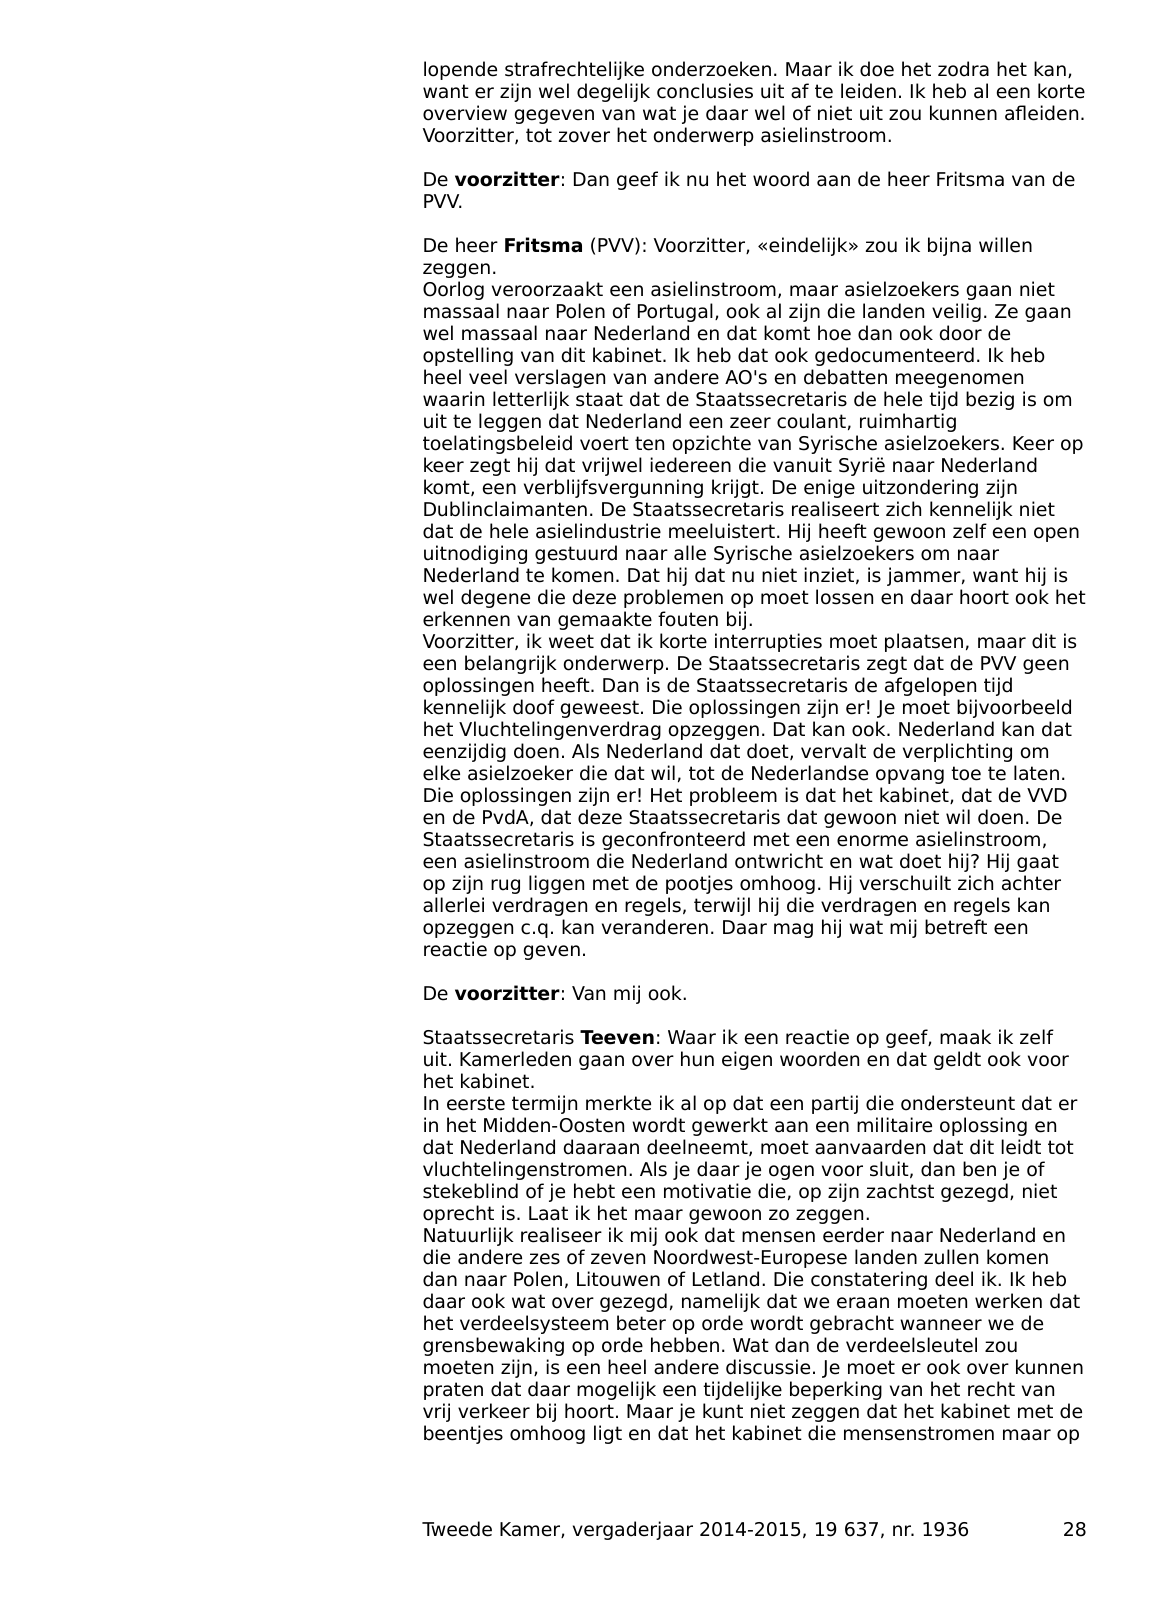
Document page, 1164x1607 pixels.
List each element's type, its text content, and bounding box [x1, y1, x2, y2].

text De heer Fritsma (PVV): Voorzitter, «eindelijk» zou ik bijna willen zeggen. [422, 235, 1087, 279]
text In eerste termijn merkte ik al op dat een partij die ondersteunt dat er in het Midden-Oosten wordt gewerkt aan een militaire oplossing en dat Nederland daaraan deelneemt, moet aanvaarden dat dit leidt tot vluchtelingenstromen. Als je daar je ogen voor sluit, dan ben je of stekeblind of je hebt een motivatie die, op zijn zachtst gezegd, niet oprecht is. Laat ik het maar gewoon zo zeggen. [422, 1093, 1087, 1225]
text Voorzitter, tot zover het onderwerp asielinstroom. [422, 125, 1087, 147]
text Natuurlijk realiseer ik mij ook dat mensen eerder naar Nederland en die andere zes of zeven Noordwest-Europese landen zullen komen dan naar Polen, Litouwen of Letland. Die constatering deel ik. Ik heb daar ook wat over gezegd, namelijk dat we eraan moeten werken dat het verdeelsysteem beter op orde wordt gebracht wanneer we de grensbewaking op orde hebben. Wat dan de verdeelsleutel zou moeten zijn, is een heel andere discussie. Je moet er ook over kunnen praten dat daar mogelijk een tijdelijke beperking van het recht van vrij verkeer bij hoort. Maar je kunt niet zeggen dat het kabinet met de beentjes omhoog ligt en dat het kabinet die mensenstromen maar op [422, 1225, 1087, 1444]
text lopende strafrechtelijke onderzoeken. Maar ik doe het zodra het kan, want er zijn wel degelijk conclusies uit af te leiden. Ik heb al een korte overview gegeven van wat je daar wel of niet uit zou kunnen afleiden. [422, 59, 1087, 125]
text De voorzitter: Dan geef ik nu het woord aan de heer Fritsma van de PVV. [422, 169, 1087, 213]
text De voorzitter: Van mij ook. [422, 983, 1087, 1005]
text Oorlog veroorzaakt een asielinstroom, maar asielzoekers gaan niet massaal naar Polen of Portugal, ook al zijn die landen veilig. Ze gaan wel massaal naar Nederland en dat komt hoe dan ook door de opstelling van dit kabinet. Ik heb dat ook gedocumenteerd. Ik heb heel veel verslagen van andere AO's en debatten meegenomen waarin letterlijk staat dat de Staatssecretaris de hele tijd bezig is om uit te leggen dat Nederland een zeer coulant, ruimhartig toelatingsbeleid voert ten opzichte van Syrische asielzoekers. Keer op keer zegt hij dat vrijwel iedereen die vanuit Syrië naar Nederland komt, een verblijfsvergunning krijgt. De enige uitzondering zijn Dublinclaimanten. De Staatssecretaris realiseert zich kennelijk niet dat de hele asielindustrie meeluistert. Hij heeft gewoon zelf een open uitnodiging gestuurd naar alle Syrische asielzoekers om naar Nederland te komen. Dat hij dat nu niet inziet, is jammer, want hij is wel degene die deze problemen op moet lossen en daar hoort ook het erkennen van gemaakte fouten bij. [422, 279, 1087, 631]
text Staatssecretaris Teeven: Waar ik een reactie op geef, maak ik zelf uit. Kamerleden gaan over hun eigen woorden en dat geldt ook voor het kabinet. [422, 1027, 1087, 1093]
text Voorzitter, ik weet dat ik korte interrupties moet plaatsen, maar dit is een belangrijk onderwerp. De Staatssecretaris zegt dat de PVV geen oplossingen heeft. Dan is de Staatssecretaris de afgelopen tijd kennelijk doof geweest. Die oplossingen zijn er! Je moet bijvoorbeeld het Vluchtelingenverdrag opzeggen. Dat kan ook. Nederland kan dat eenzijdig doen. Als Nederland dat doet, vervalt de verplichting om elke asielzoeker die dat wil, tot de Nederlandse opvang toe te laten. Die oplossingen zijn er! Het probleem is dat het kabinet, dat de VVD en de PvdA, dat deze Staatssecretaris dat gewoon niet wil doen. De Staatssecretaris is geconfronteerd met een enorme asielinstroom, een asielinstroom die Nederland ontwricht en wat doet hij? Hij gaat op zijn rug liggen met de pootjes omhoog. Hij verschuilt zich achter allerlei verdragen en regels, terwijl hij die verdragen en regels kan opzeggen c.q. kan veranderen. Daar mag hij wat mij betreft een reactie op geven. [422, 631, 1087, 961]
